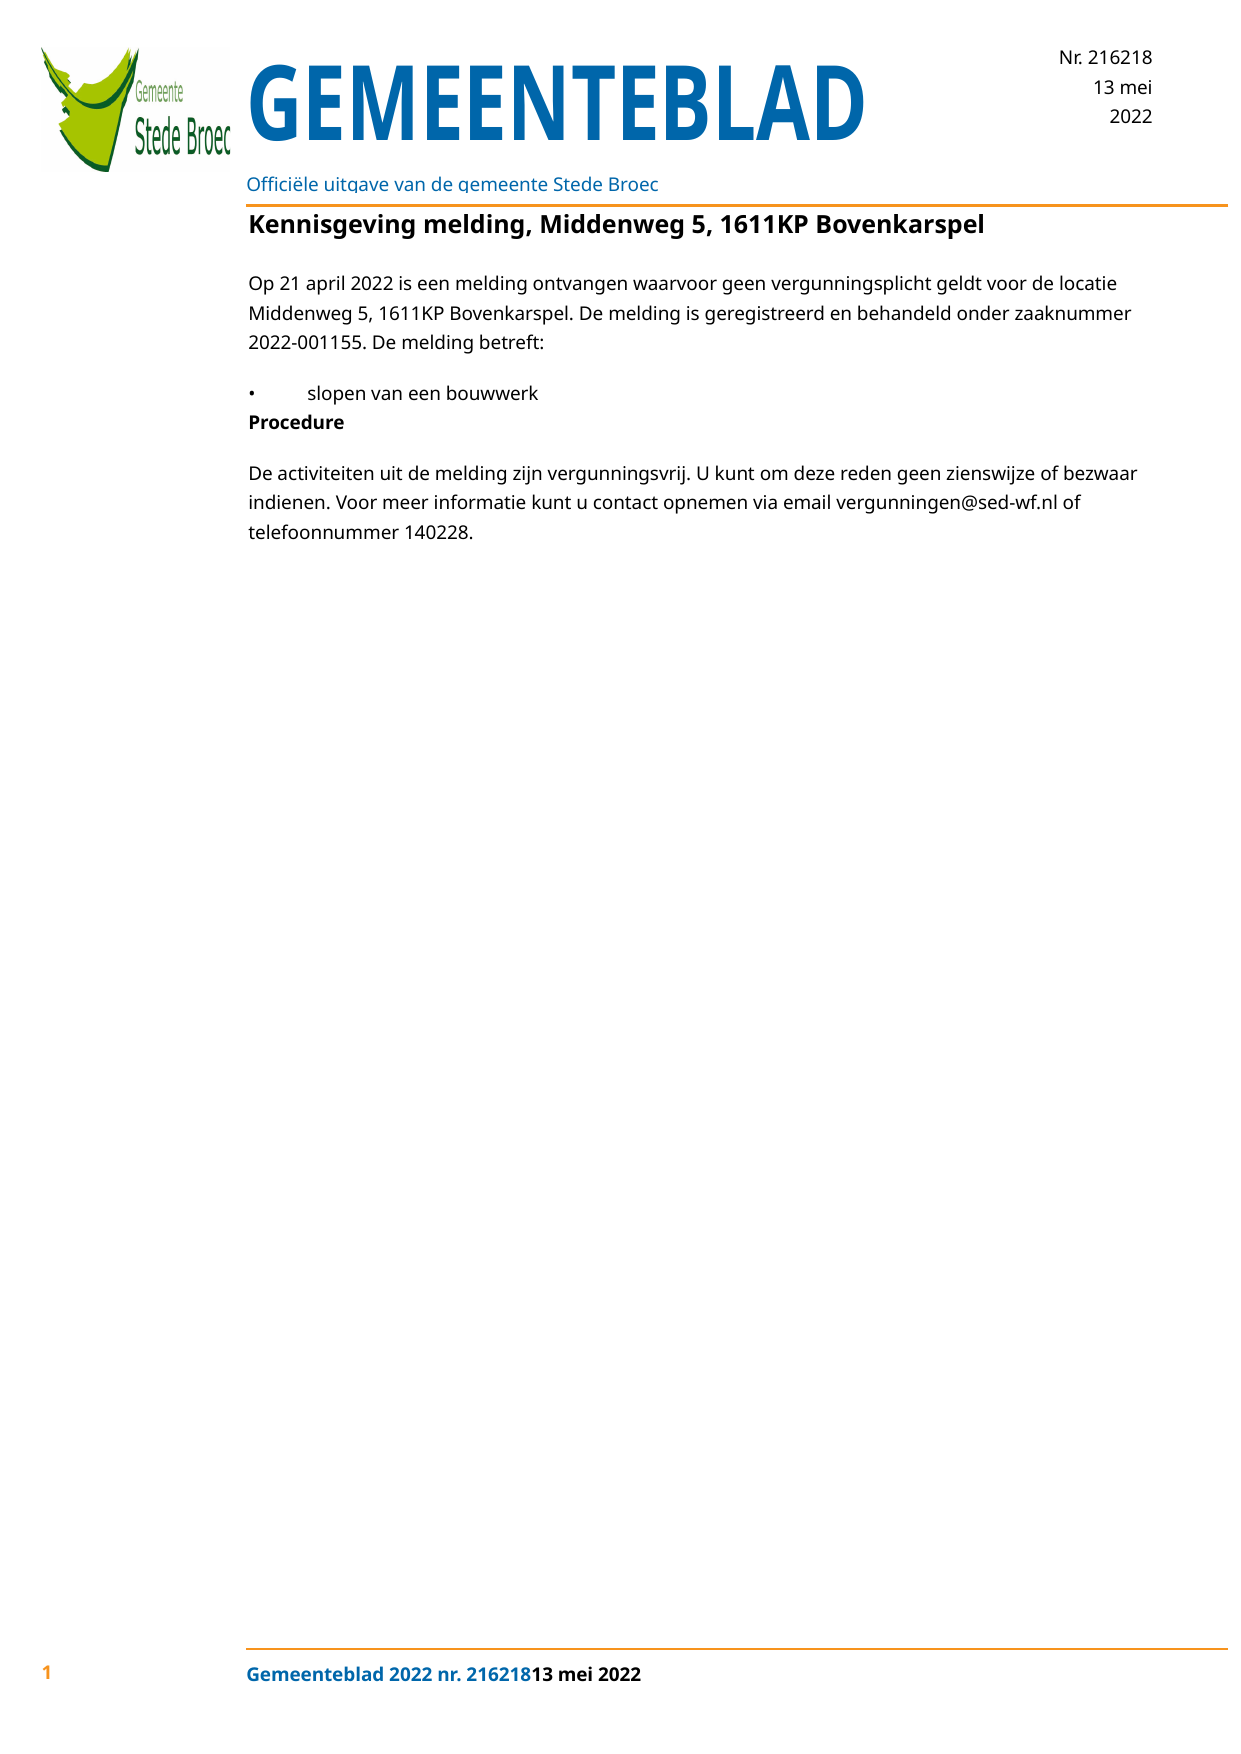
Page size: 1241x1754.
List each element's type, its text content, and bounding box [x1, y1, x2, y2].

list slopen van een bouwwerk [248, 380, 1152, 406]
text Kennisgeving melding, Middenweg 5, 1611KP Bovenkarspel [248, 207, 1152, 241]
text Op 21 april 2022 is een melding ontvangen waarvoor geen vergunningsplicht geldt voor de locatie Middenweg 5, 1611KP Bovenkarspel. De melding is geregistreerd en behandeld onder zaaknummer 2022-001155. De melding betreft: [248, 270, 1152, 355]
picture [41, 47, 231, 172]
text De activiteiten uit de melding zijn vergunningsvrij. U kunt om deze reden geen zienswijze of bezwaar indienen. Voor meer informatie kunt u contact opnemen via email vergunningen@sed-wf.nl of telefoonnummer 140228. [248, 460, 1152, 545]
text Procedure [248, 409, 1152, 435]
